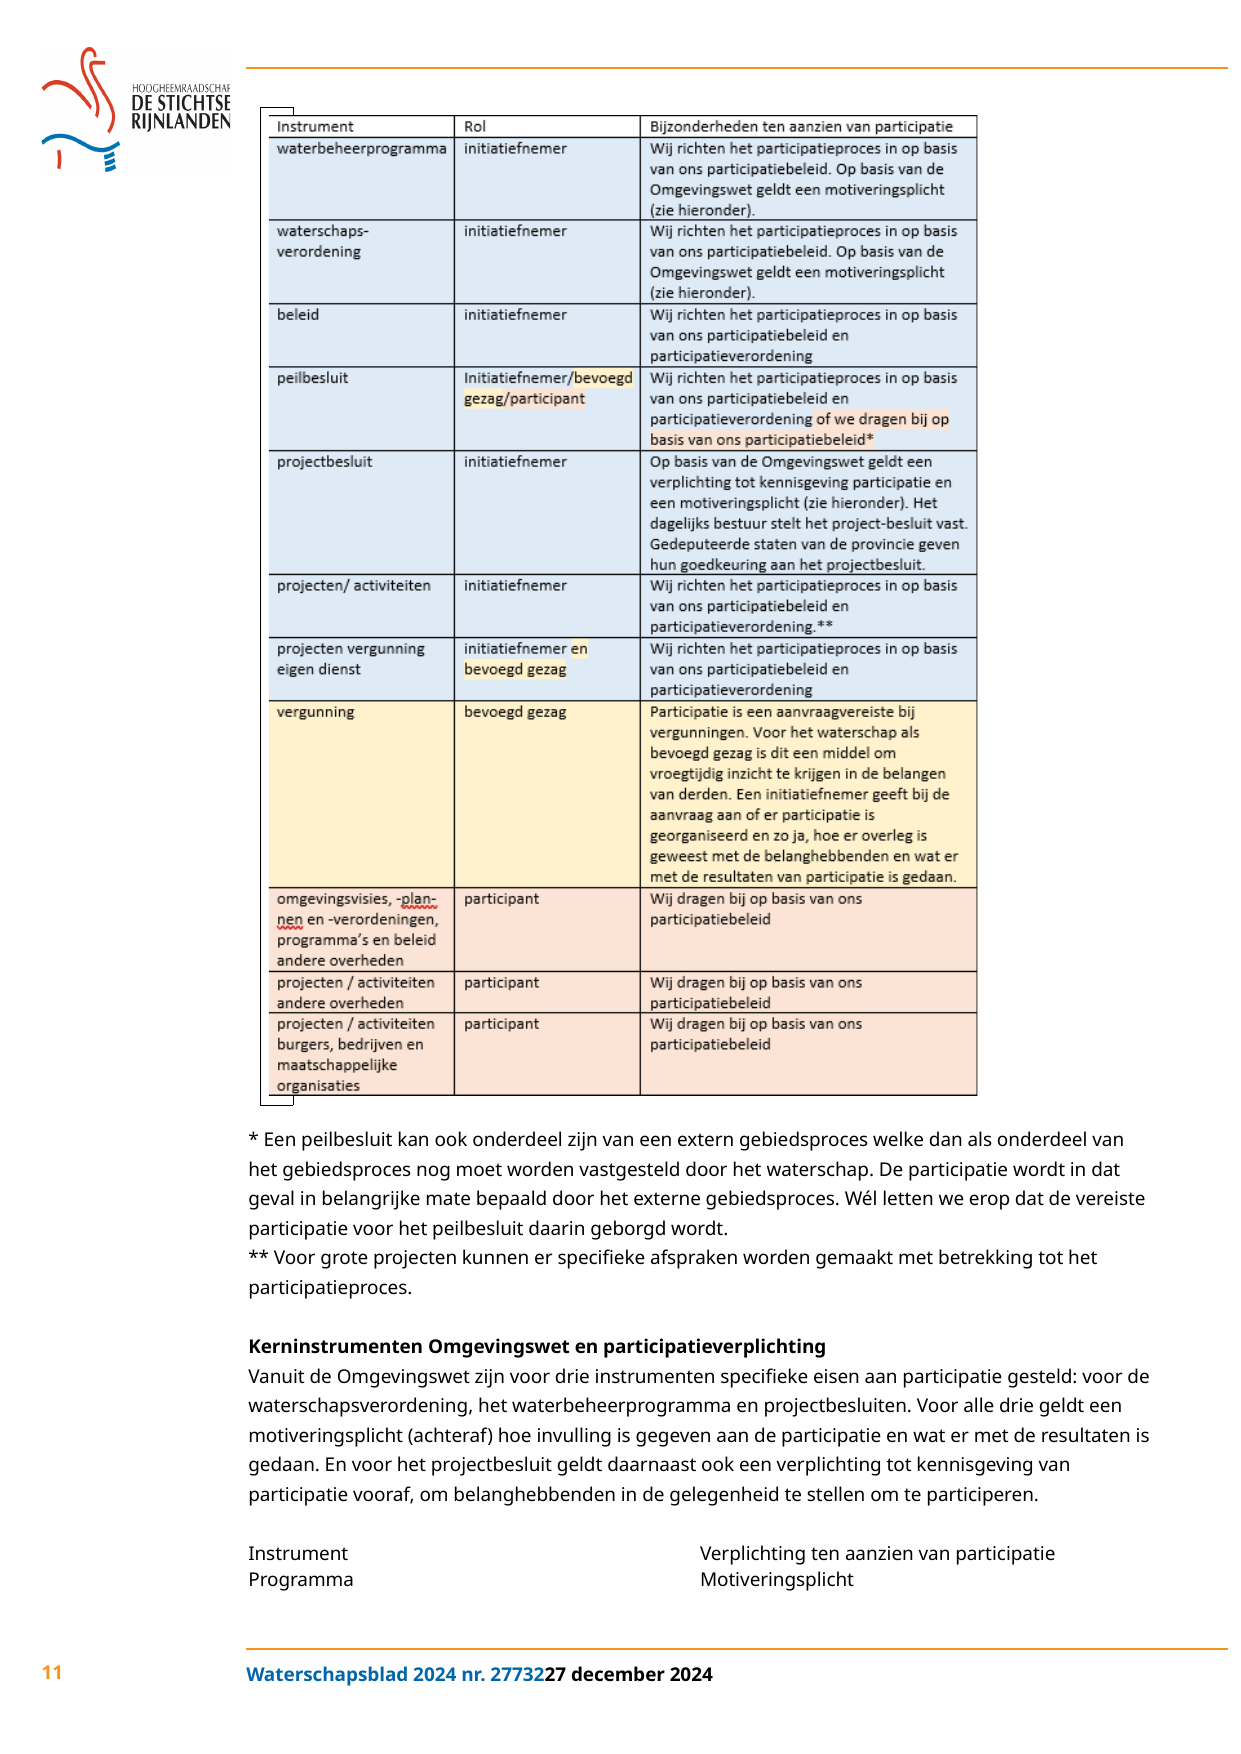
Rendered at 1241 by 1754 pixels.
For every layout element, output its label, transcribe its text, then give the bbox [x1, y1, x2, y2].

picture [41, 47, 231, 172]
table_header Verplichting ten aanzien van participatie [700, 1541, 1152, 1566]
text Vanuit de Omgevingswet zijn voor drie instrumenten specifieke eisen aan participatie gesteld: voor de waterschapsverordening, het waterbeheerprogramma en projectbesluiten. Voor alle drie geldt een motiveringsplicht (achteraf) hoe invulling is gegeven aan de participatie en wat er met de resultaten is gedaan. En voor het projectbesluit geldt daarnaast ook een verplichting tot kennisgeving van participatie vooraf, om belanghebbenden in de gelegenheid te stellen om te participeren. [248, 1363, 1152, 1507]
table_header Instrument [248, 1541, 700, 1566]
text ** Voor grote projecten kunnen er specifieke afspraken worden gemaakt met betrekking tot het participatieproces. [248, 1244, 1152, 1300]
table_cell Programma [248, 1566, 700, 1592]
text Kerninstrumenten Omgevingswet en participatieverplichting [248, 1333, 1152, 1359]
text * Een peilbesluit kan ook onderdeel zijn van een extern gebiedsproces welke dan als onderdeel van het gebiedsproces nog moet worden vastgesteld door het waterschap. De participatie wordt in dat geval in belangrijke mate bepaald door het externe gebiedsproces. Wél letten we erop dat de vereiste participatie voor het peilbesluit daarin geborgd wordt. [248, 1126, 1152, 1241]
picture [268, 115, 978, 1096]
table_cell Motiveringsplicht [700, 1566, 1152, 1592]
